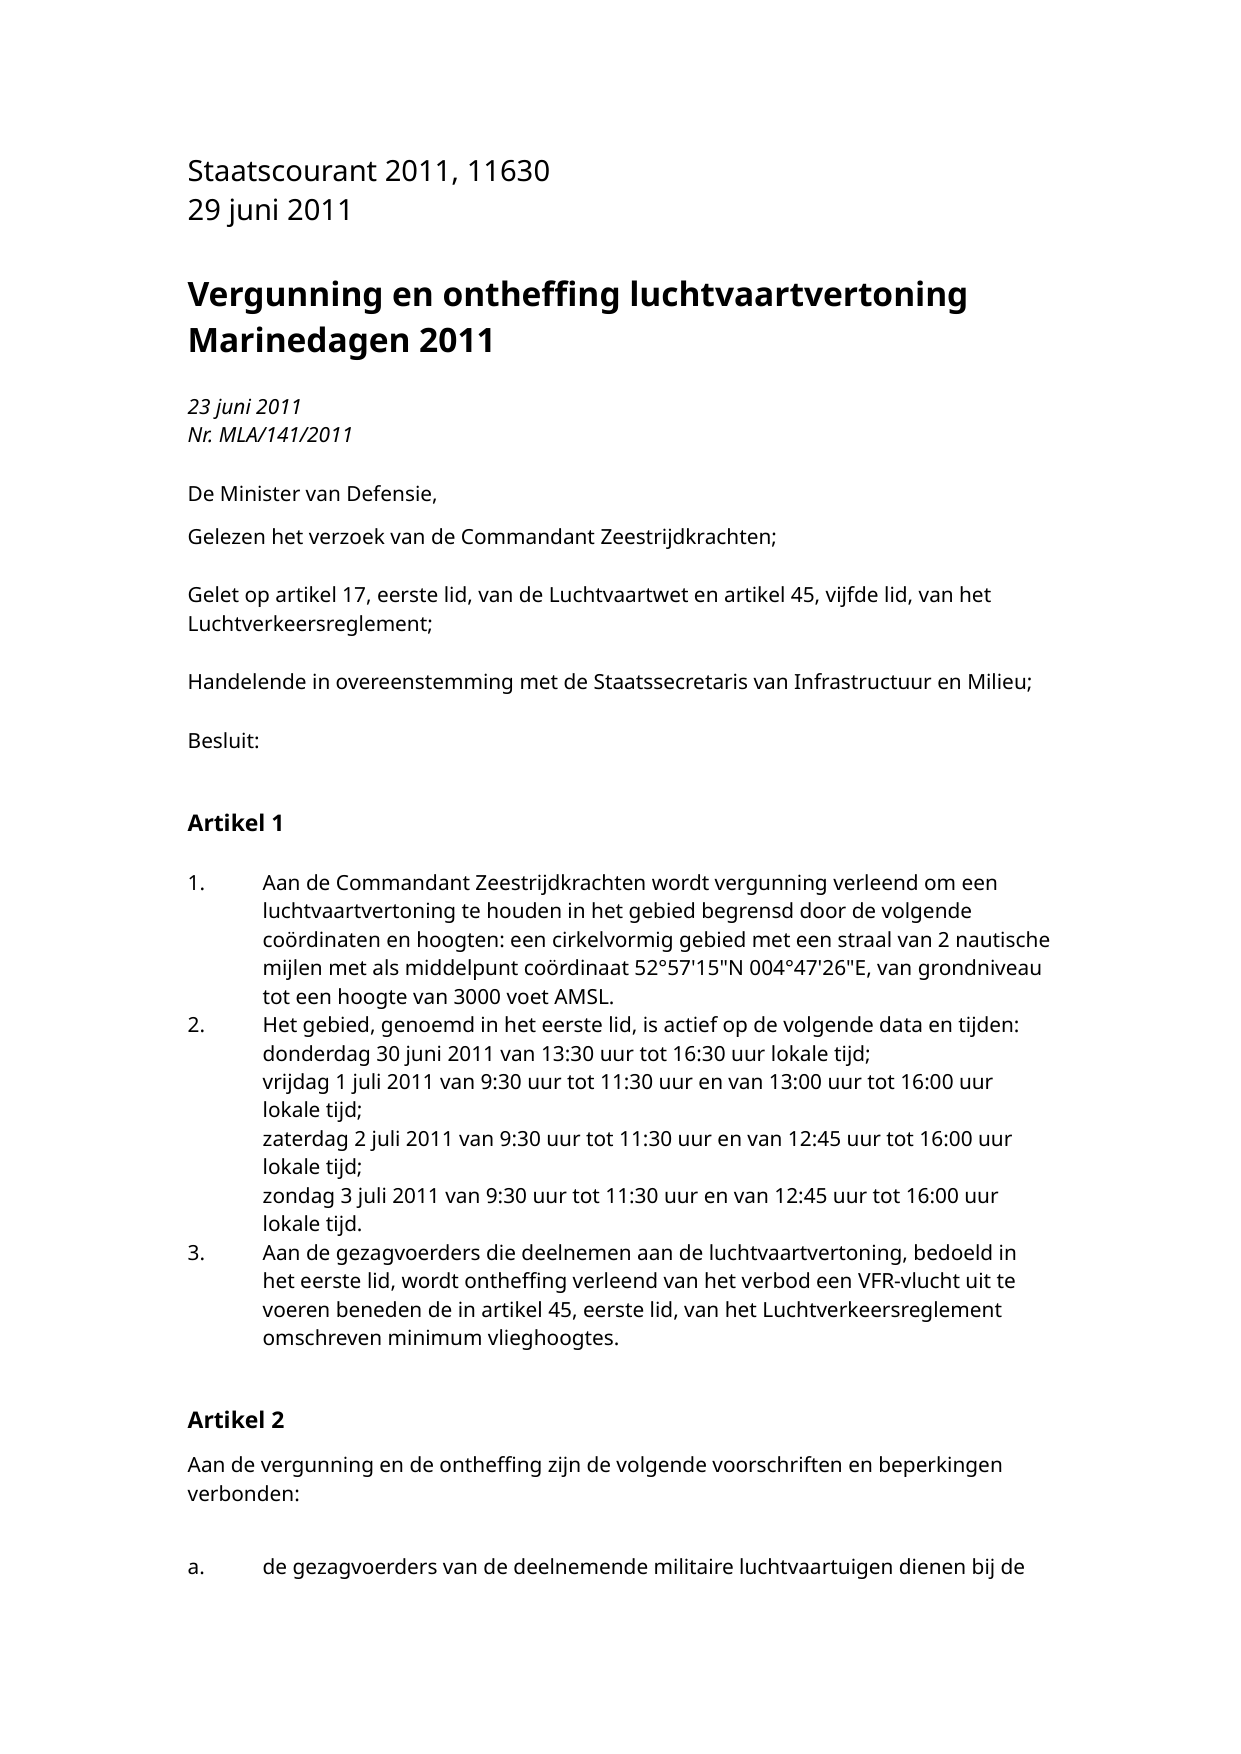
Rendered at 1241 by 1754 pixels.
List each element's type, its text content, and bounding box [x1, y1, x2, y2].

text 29 juni 2011 [187, 190, 1053, 229]
text Gelezen het verzoek van de Commandant Zeestrijdkrachten; [187, 522, 1053, 551]
list Aan de gezagvoerders die deelnemen aan de luchtvaartvertoning, bedoeld in het eerste lid, wordt ontheffing verleend van het verbod een VFR-vlucht uit te voeren beneden de in artikel 45, eerste lid, van het Luchtverkeersreglement omschreven minimum vlieghoogtes. [187, 1238, 1053, 1352]
list de gezagvoerders van de deelnemende militaire luchtvaartuigen dienen bij de [187, 1552, 1053, 1581]
text Aan de vergunning en de ontheffing zijn de volgende voorschriften en beperkingen verbonden: [187, 1450, 1053, 1507]
text Besluit: [187, 726, 1053, 754]
text Staatscourant 2011, 11630 [187, 150, 1053, 190]
text 23 juni 2011 [187, 392, 1053, 420]
list zondag 3 juli 2011 van 9:30 uur tot 11:30 uur en van 12:45 uur tot 16:00 uur lokale tijd. [187, 1181, 1053, 1238]
text Nr. MLA/141/2011 [187, 420, 1053, 449]
list Aan de Commandant Zeestrijdkrachten wordt vergunning verleend om een luchtvaartvertoning te houden in het gebied begrensd door de volgende coördinaten en hoogten: een cirkelvormig gebied met een straal van 2 nautische mijlen met als middelpunt coördinaat 52°57'15"N 004°47'26"E, van grondniveau tot een hoogte van 3000 voet AMSL. [187, 868, 1053, 1010]
subtitle Vergunning en ontheffing luchtvaartvertoning Marinedagen 2011 [187, 271, 1053, 362]
list donderdag 30 juni 2011 van 13:30 uur tot 16:30 uur lokale tijd; [187, 1039, 1053, 1067]
subtitle Artikel 1 [187, 807, 1053, 838]
text De Minister van Defensie, [187, 479, 1053, 507]
list zaterdag 2 juli 2011 van 9:30 uur tot 11:30 uur en van 12:45 uur tot 16:00 uur lokale tijd; [187, 1124, 1053, 1181]
text Gelet op artikel 17, eerste lid, van de Luchtvaartwet en artikel 45, vijfde lid, van het Luchtverkeersreglement; [187, 581, 1053, 637]
list vrijdag 1 juli 2011 van 9:30 uur tot 11:30 uur en van 13:00 uur tot 16:00 uur lokale tijd; [187, 1067, 1053, 1124]
text Handelende in overeenstemming met de Staatssecretaris van Infrastructuur en Milieu; [187, 667, 1053, 696]
subtitle Artikel 2 [187, 1404, 1053, 1435]
list Het gebied, genoemd in het eerste lid, is actief op de volgende data en tijden: [187, 1010, 1053, 1039]
